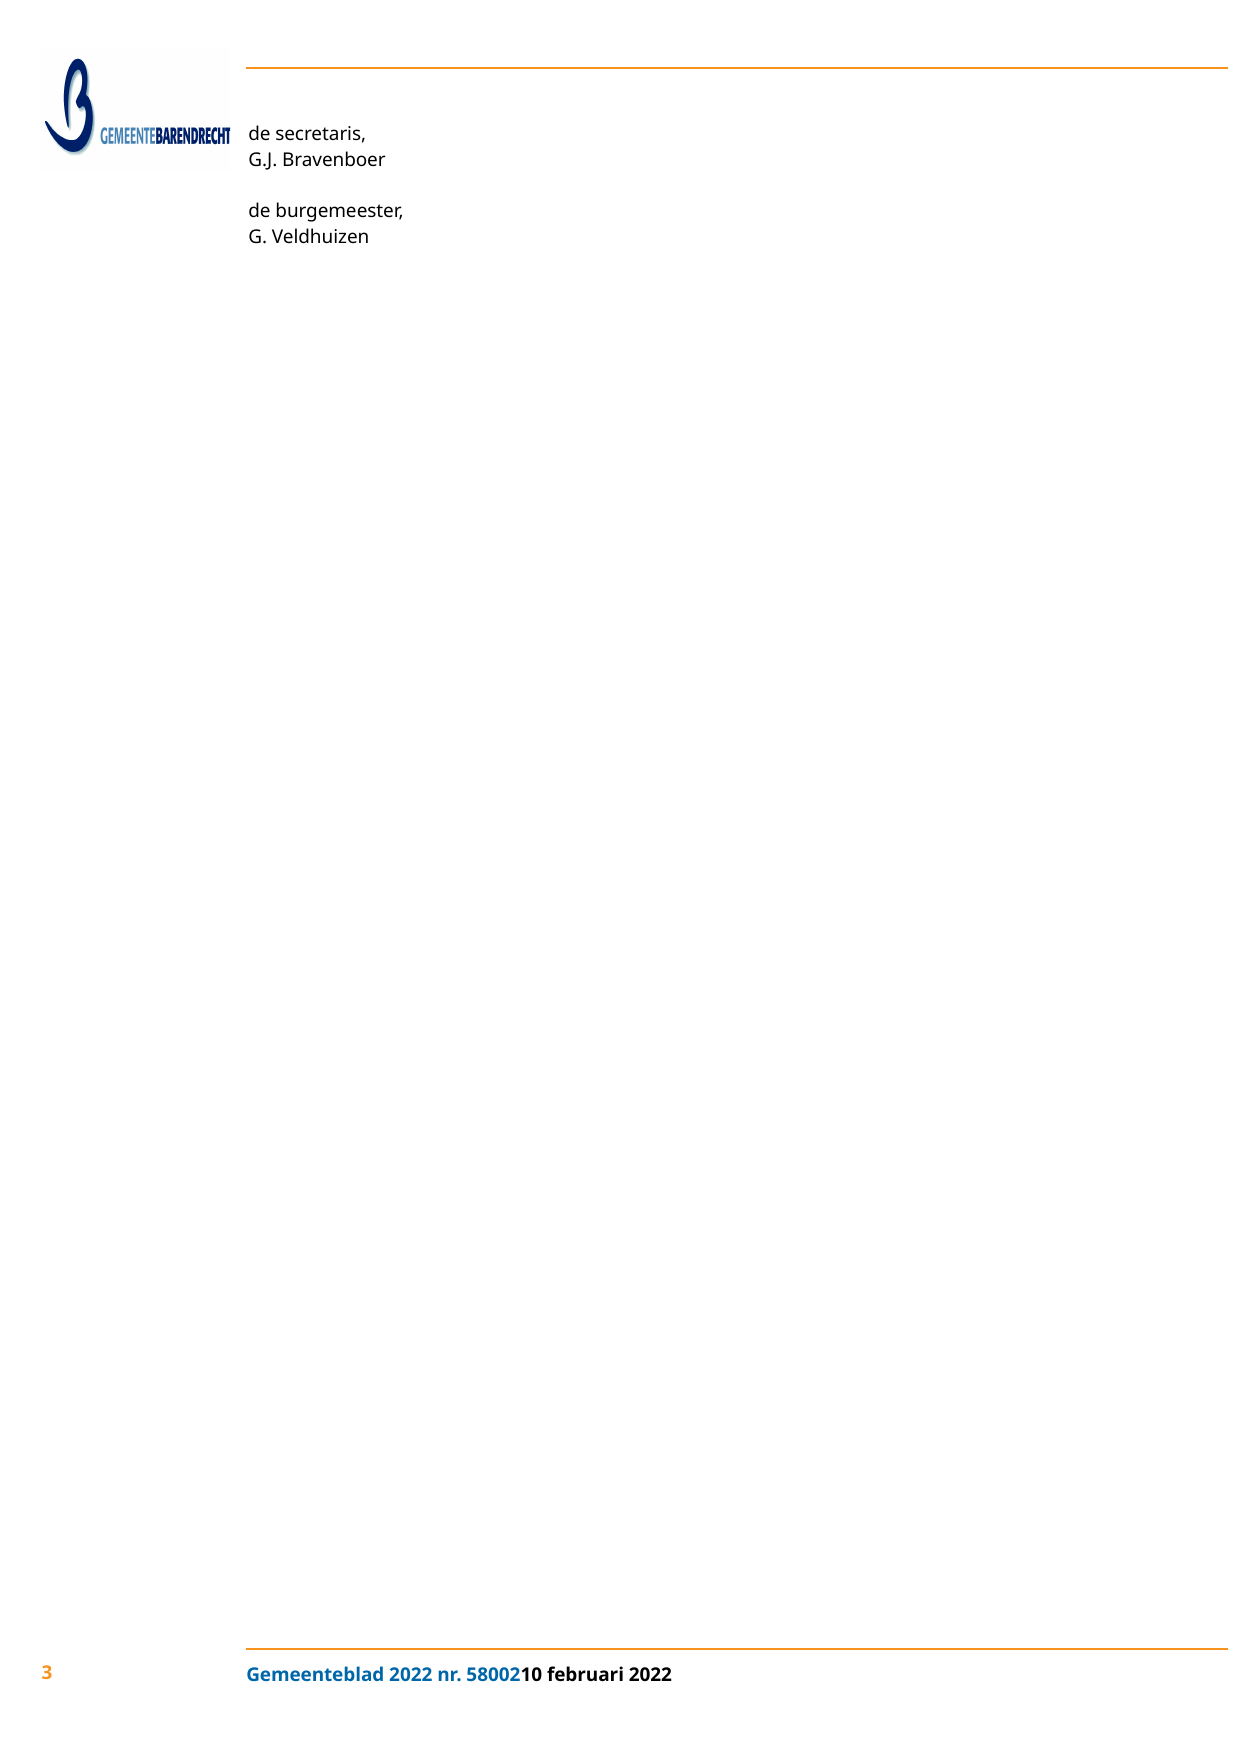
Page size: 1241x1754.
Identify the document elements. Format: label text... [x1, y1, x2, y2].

text de secretaris, [248, 121, 1152, 146]
text de burgemeester, [248, 198, 1152, 223]
picture [41, 47, 231, 172]
text G.J. Bravenboer [248, 146, 1152, 172]
text G. Veldhuizen [248, 223, 1152, 249]
